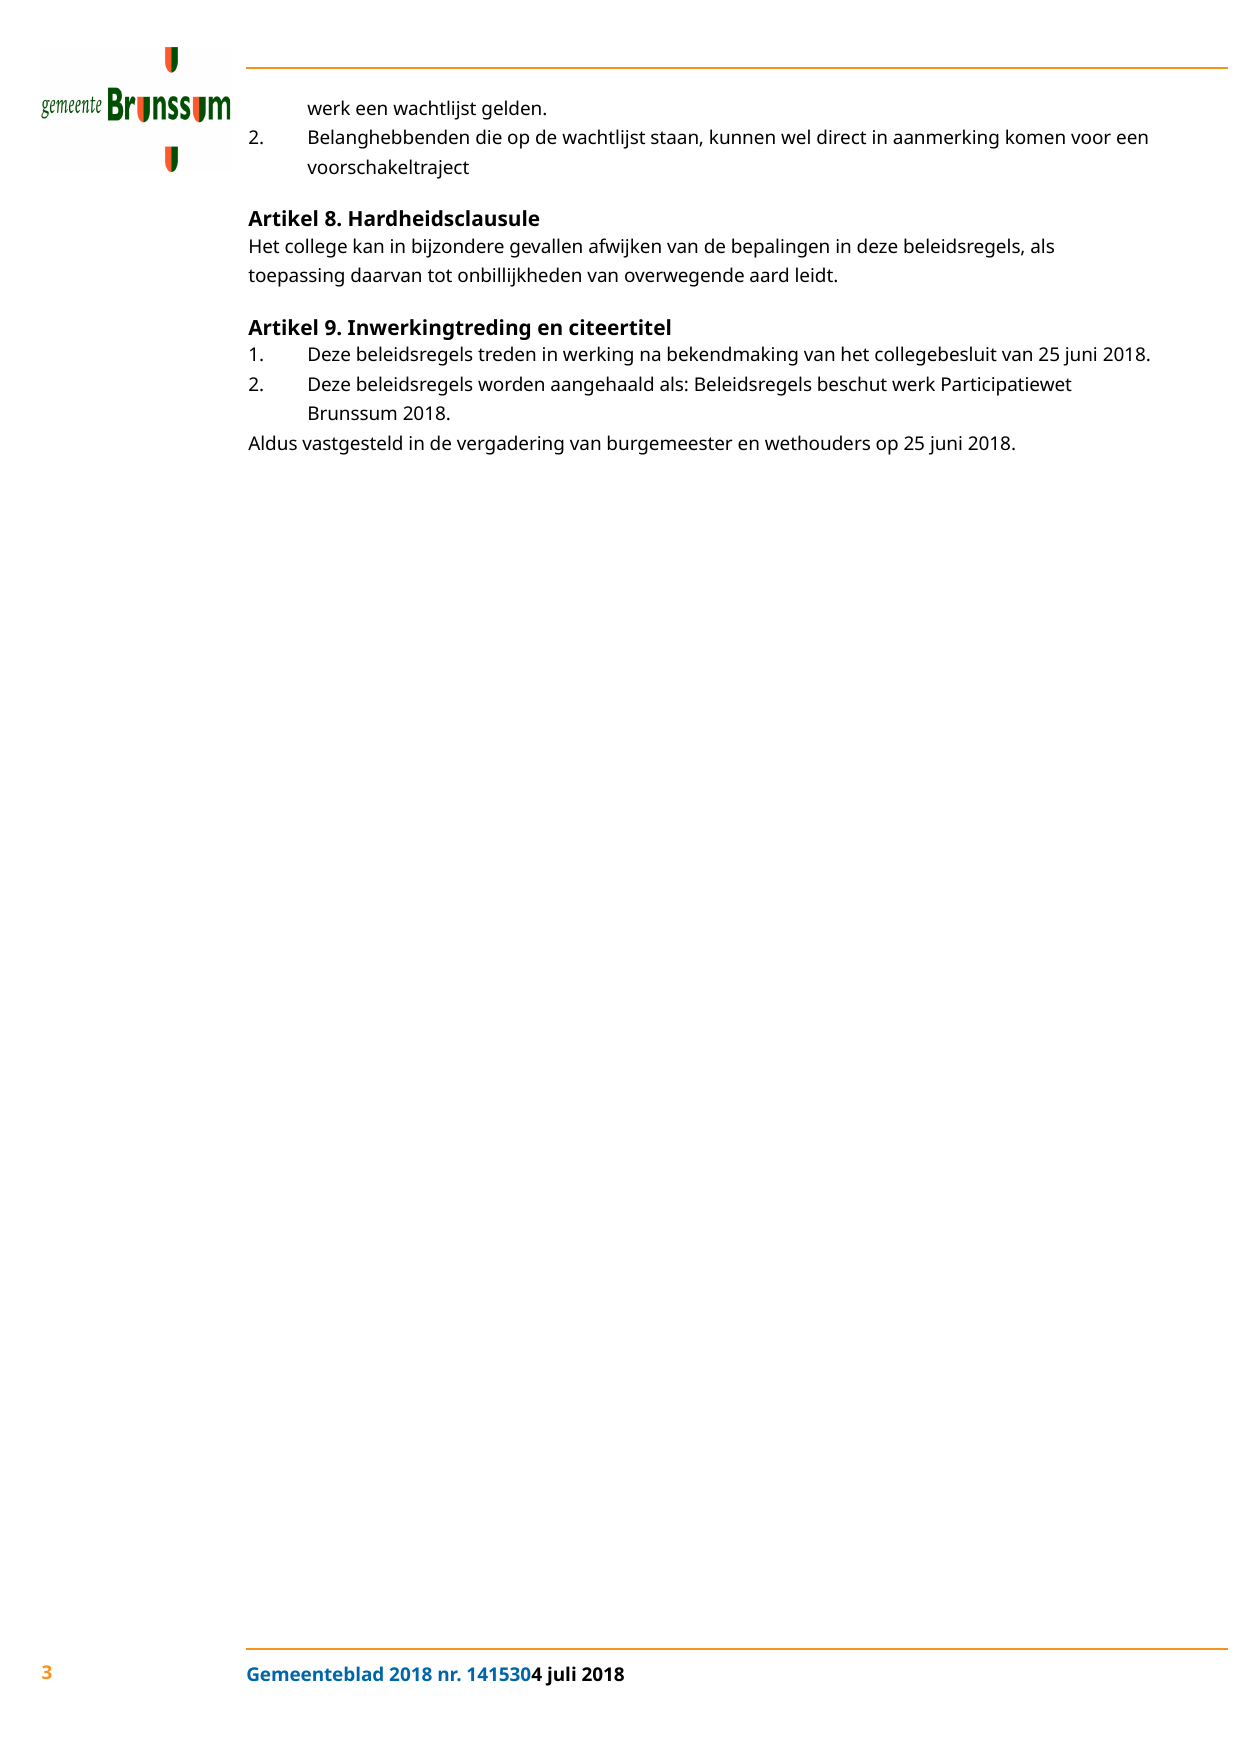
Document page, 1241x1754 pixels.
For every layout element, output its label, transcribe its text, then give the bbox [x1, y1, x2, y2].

list werk een wachtlijst gelden. [248, 95, 1152, 121]
text Artikel 8. Hardheidsclausule [248, 204, 1152, 233]
text Aldus vastgesteld in de vergadering van burgemeester en wethouders op 25 juni 2018. [248, 430, 1152, 456]
list Belanghebbenden die op de wachtlijst staan, kunnen wel direct in aanmerking komen voor een voorschakeltraject [248, 124, 1152, 180]
list Deze beleidsregels worden aangehaald als: Beleidsregels beschut werk Participatiewet Brunssum 2018. [248, 371, 1152, 426]
picture [41, 47, 231, 172]
text Artikel 9. Inwerkingtreding en citeertitel [248, 313, 1152, 341]
list Deze beleidsregels treden in werking na bekendmaking van het collegebesluit van 25 juni 2018. [248, 341, 1152, 367]
text Het college kan in bijzondere gevallen afwijken van de bepalingen in deze beleidsregels, als toepassing daarvan tot onbillijkheden van overwegende aard leidt. [248, 233, 1152, 288]
